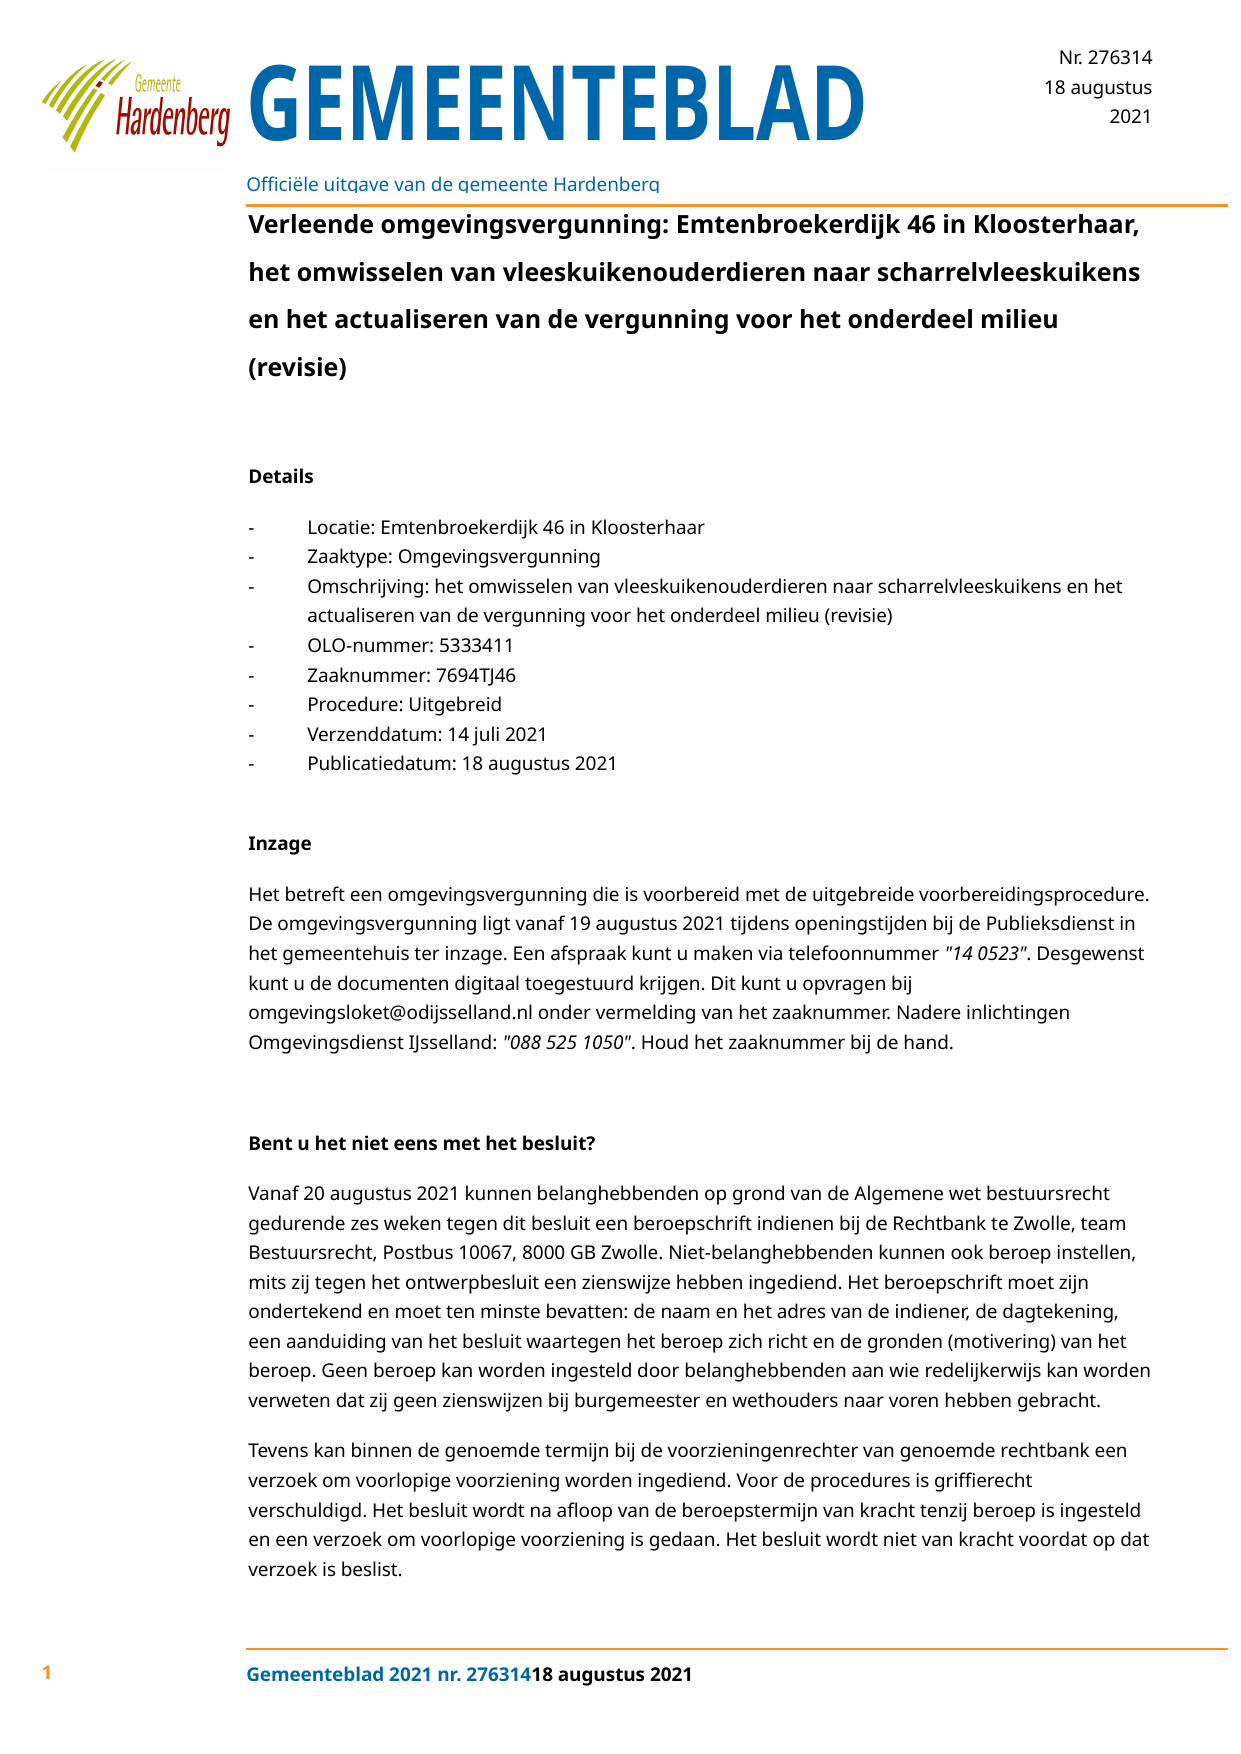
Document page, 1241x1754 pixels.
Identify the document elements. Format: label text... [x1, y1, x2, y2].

text Verleende omgevingsvergunning: Emtenbroekerdijk 46 in Kloosterhaar, het omwisselen van vleeskuikenouderdieren naar scharrelvleeskuikens en het actualiseren van de vergunning voor het onderdeel milieu (revisie) [248, 207, 1152, 384]
list Procedure: Uitgebreid [248, 691, 1152, 717]
text Vanaf 20 augustus 2021 kunnen belanghebbenden op grond van de Algemene wet bestuursrecht gedurende zes weken tegen dit besluit een beroepschrift indienen bij de Rechtbank te Zwolle, team Bestuursrecht, Postbus 10067, 8000 GB Zwolle. Niet-belanghebbenden kunnen ook beroep instellen, mits zij tegen het ontwerpbesluit een zienswijze hebben ingediend. Het beroepschrift moet zijn ondertekend en moet ten minste bevatten: de naam en het adres van de indiener, de dagtekening, een aanduiding van het besluit waartegen het beroep zich richt en de gronden (motivering) van het beroep. Geen beroep kan worden ingesteld door belanghebbenden aan wie redelijkerwijs kan worden verweten dat zij geen zienswijzen bij burgemeester en wethouders naar voren hebben gebracht. [248, 1180, 1152, 1413]
text Het betreft een omgevingsvergunning die is voorbereid met de uitgebreide voorbereidingsprocedure. De omgevingsvergunning ligt vanaf 19 augustus 2021 tijdens openingstijden bij de Publieksdienst in het gemeentehuis ter inzage. Een afspraak kunt u maken via telefoonnummer "14 0523". Desgewenst kunt u de documenten digitaal toegestuurd krijgen. Dit kunt u opvragen bij omgevingsloket@odijsselland.nl onder vermelding van het zaaknummer. Nadere inlichtingen Omgevingsdienst IJsselland: "088 525 1050". Houd het zaaknummer bij de hand. [248, 881, 1152, 1055]
list Omschrijving: het omwisselen van vleeskuikenouderdieren naar scharrelvleeskuikens en het actualiseren van de vergunning voor het onderdeel milieu (revisie) [248, 573, 1152, 628]
list Locatie: Emtenbroekerdijk 46 in Kloosterhaar [248, 514, 1152, 540]
list Publicatiedatum: 18 augustus 2021 [248, 751, 1152, 776]
list Zaaknummer: 7694TJ46 [248, 662, 1152, 688]
picture [41, 47, 231, 172]
text Details [248, 463, 1152, 489]
list Verzenddatum: 14 juli 2021 [248, 721, 1152, 747]
text Inzage [248, 831, 1152, 856]
list OLO-nummer: 5333411 [248, 632, 1152, 658]
list Zaaktype: Omgevingsvergunning [248, 543, 1152, 569]
text Tevens kan binnen de genoemde termijn bij de voorzieningenrechter van genoemde rechtbank een verzoek om voorlopige voorziening worden ingediend. Voor de procedures is griffierecht verschuldigd. Het besluit wordt na afloop van de beroepstermijn van kracht tenzij beroep is ingesteld en een verzoek om voorlopige voorziening is gedaan. Het besluit wordt niet van kracht voordat op dat verzoek is beslist. [248, 1438, 1152, 1582]
text Bent u het niet eens met het besluit? [248, 1130, 1152, 1156]
